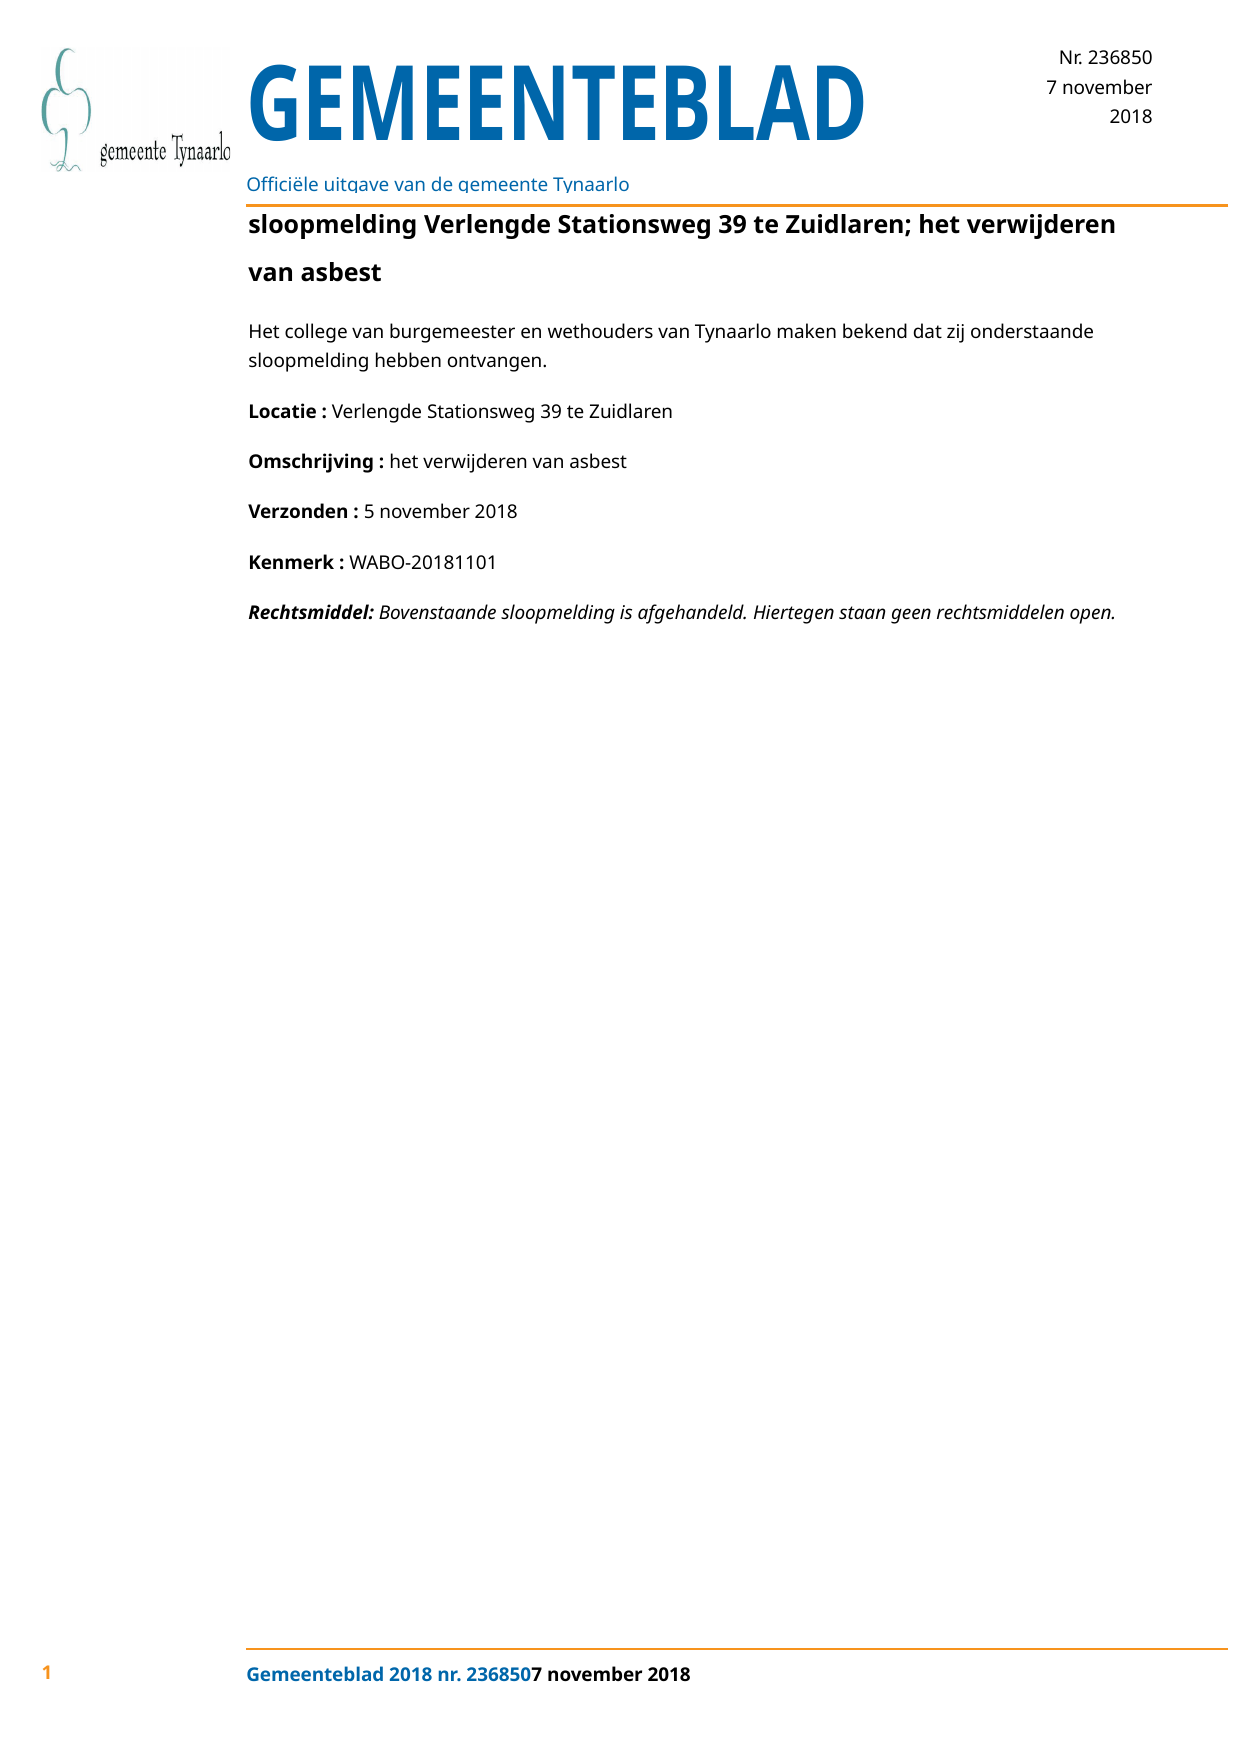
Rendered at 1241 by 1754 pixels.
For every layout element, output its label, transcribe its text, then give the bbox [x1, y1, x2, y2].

text sloopmelding Verlengde Stationsweg 39 te Zuidlaren; het verwijderen van asbest [248, 207, 1152, 288]
text Rechtsmiddel: Bovenstaande sloopmelding is afgehandeld. Hiertegen staan geen rechtsmiddelen open. [248, 599, 1152, 625]
text Het college van burgemeester en wethouders van Tynaarlo maken bekend dat zij onderstaande sloopmelding hebben ontvangen. [248, 318, 1152, 373]
picture [41, 47, 231, 172]
text Kenmerk : WABO-20181101 [248, 549, 1152, 575]
text Verzonden : 5 november 2018 [248, 499, 1152, 524]
text Omschrijving : het verwijderen van asbest [248, 448, 1152, 474]
text Locatie : Verlengde Stationsweg 39 te Zuidlaren [248, 398, 1152, 424]
